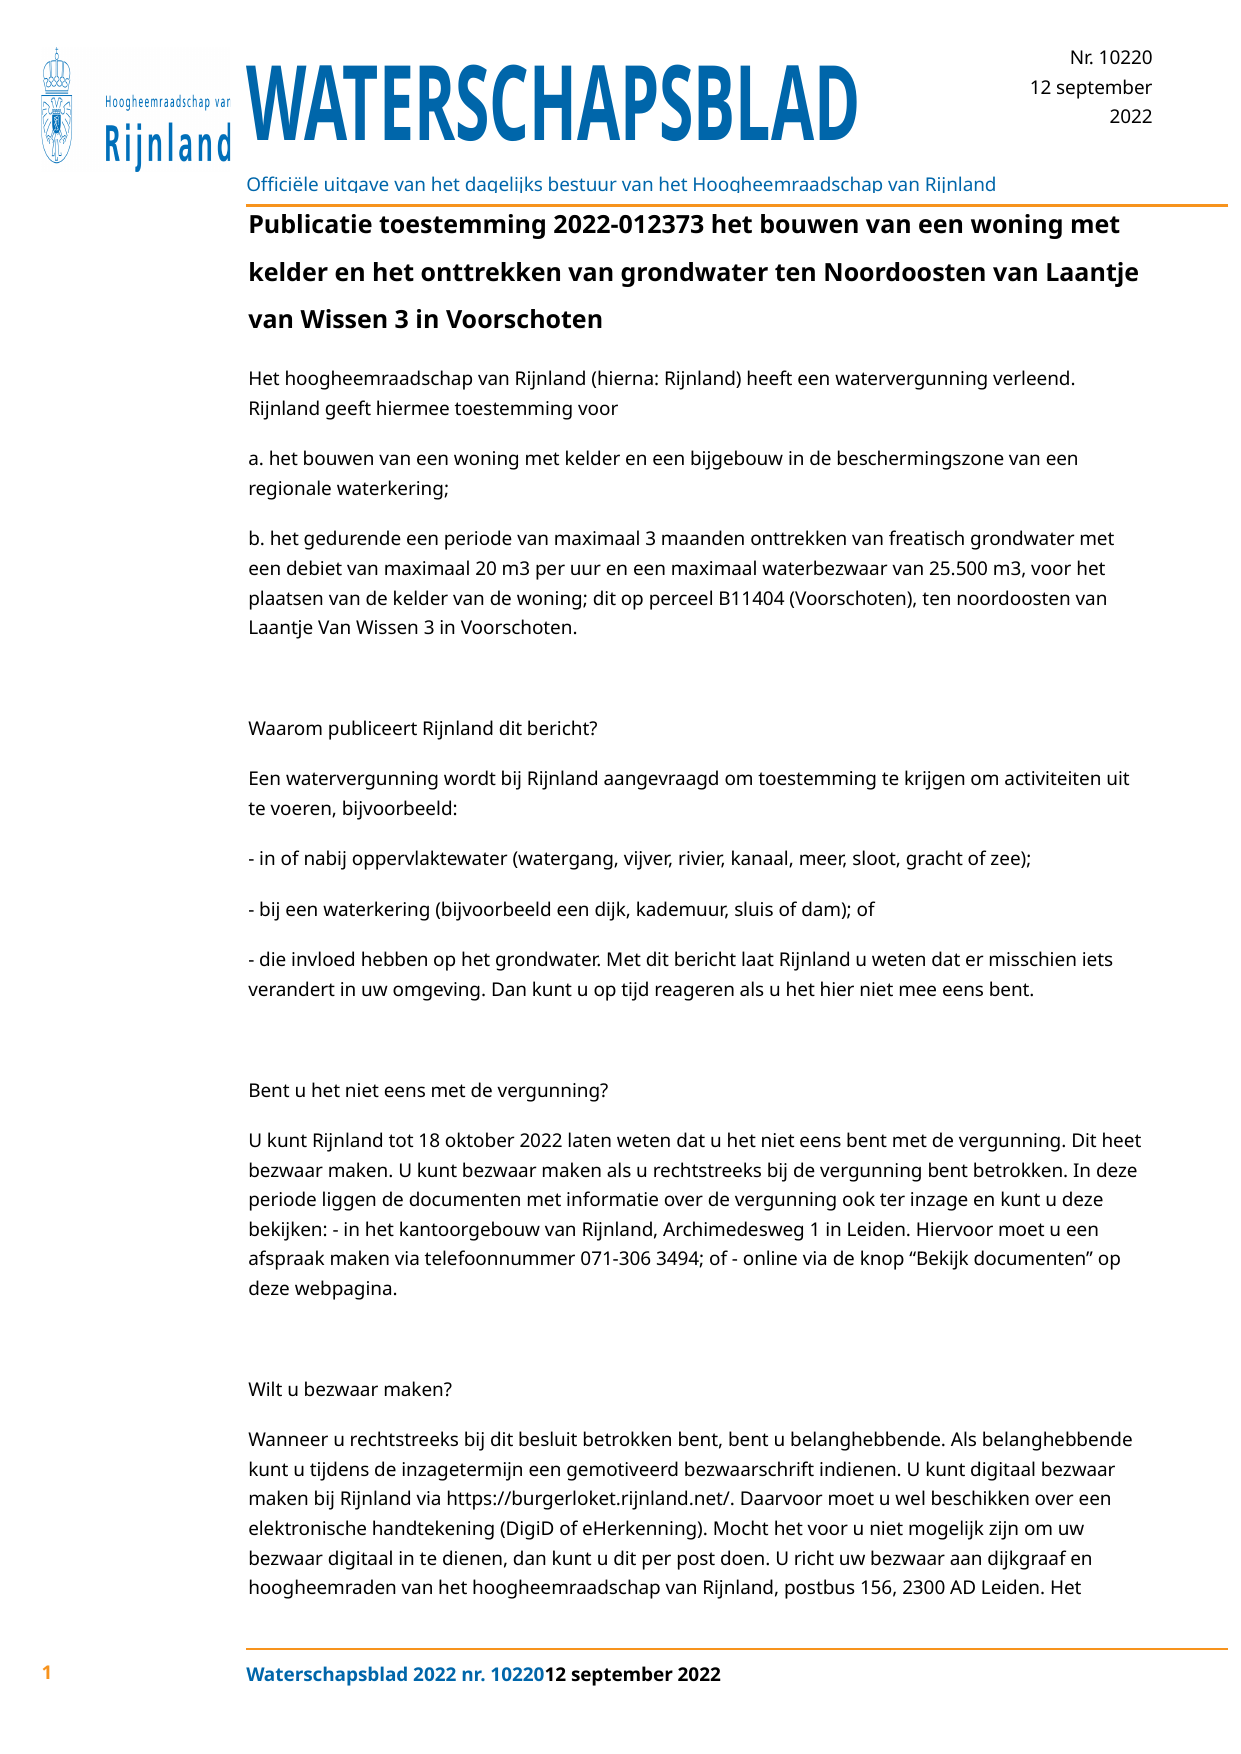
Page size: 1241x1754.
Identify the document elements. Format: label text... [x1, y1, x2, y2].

text b. het gedurende een periode van maximaal 3 maanden onttrekken van freatisch grondwater met een debiet van maximaal 20 m3 per uur en een maximaal waterbezwaar van 25.500 m3, voor het plaatsen van de kelder van de woning; dit op perceel B11404 (Voorschoten), ten noordoosten van Laantje Van Wissen 3 in Voorschoten. [248, 526, 1152, 640]
text Het hoogheemraadschap van Rijnland (hierna: Rijnland) heeft een watervergunning verleend. Rijnland geeft hiermee toestemming voor [248, 366, 1152, 421]
picture [41, 47, 231, 172]
text Een watervergunning wordt bij Rijnland aangevraagd om toestemming te krijgen om activiteiten uit te voeren, bijvoorbeeld: [248, 766, 1152, 821]
text Waarom publiceert Rijnland dit bericht? [248, 715, 1152, 741]
text Bent u het niet eens met de vergunning? [248, 1077, 1152, 1102]
text Wilt u bezwaar maken? [248, 1376, 1152, 1402]
text Wanneer u rechtstreeks bij dit besluit betrokken bent, bent u belanghebbende. Als belanghebbende kunt u tijdens de inzagetermijn een gemotiveerd bezwaarschrift indienen. U kunt digitaal bezwaar maken bij Rijnland via https://burgerloket.rijnland.net/. Daarvoor moet u wel beschikken over een elektronische handtekening (DigiD of eHerkenning). Mocht het voor u niet mogelijk zijn om uw bezwaar digitaal in te dienen, dan kunt u dit per post doen. U richt uw bezwaar aan dijkgraaf en hoogheemraden van het hoogheemraadschap van Rijnland, postbus 156, 2300 AD Leiden. Het [248, 1426, 1152, 1600]
text U kunt Rijnland tot 18 oktober 2022 laten weten dat u het niet eens bent met de vergunning. Dit heet bezwaar maken. U kunt bezwaar maken als u rechtstreeks bij de vergunning bent betrokken. In deze periode liggen de documenten met informatie over de vergunning ook ter inzage en kunt u deze bekijken: - in het kantoorgebouw van Rijnland, Archimedesweg 1 in Leiden. Hiervoor moet u een afspraak maken via telefoonnummer 071-306 3494; of - online via de knop “Bekijk documenten” op deze webpagina. [248, 1127, 1152, 1301]
text - in of nabij oppervlaktewater (watergang, vijver, rivier, kanaal, meer, sloot, gracht of zee); [248, 846, 1152, 871]
text a. het bouwen van een woning met kelder en een bijgebouw in de beschermingszone van een regionale waterkering; [248, 446, 1152, 501]
text - die invloed hebben op het grondwater. Met dit bericht laat Rijnland u weten dat er misschien iets verandert in uw omgeving. Dan kunt u op tijd reageren als u het hier niet mee eens bent. [248, 946, 1152, 1002]
text - bij een waterkering (bijvoorbeeld een dijk, kademuur, sluis of dam); of [248, 896, 1152, 922]
text Publicatie toestemming 2022-012373 het bouwen van een woning met kelder en het onttrekken van grondwater ten Noordoosten van Laantje van Wissen 3 in Voorschoten [248, 207, 1152, 336]
